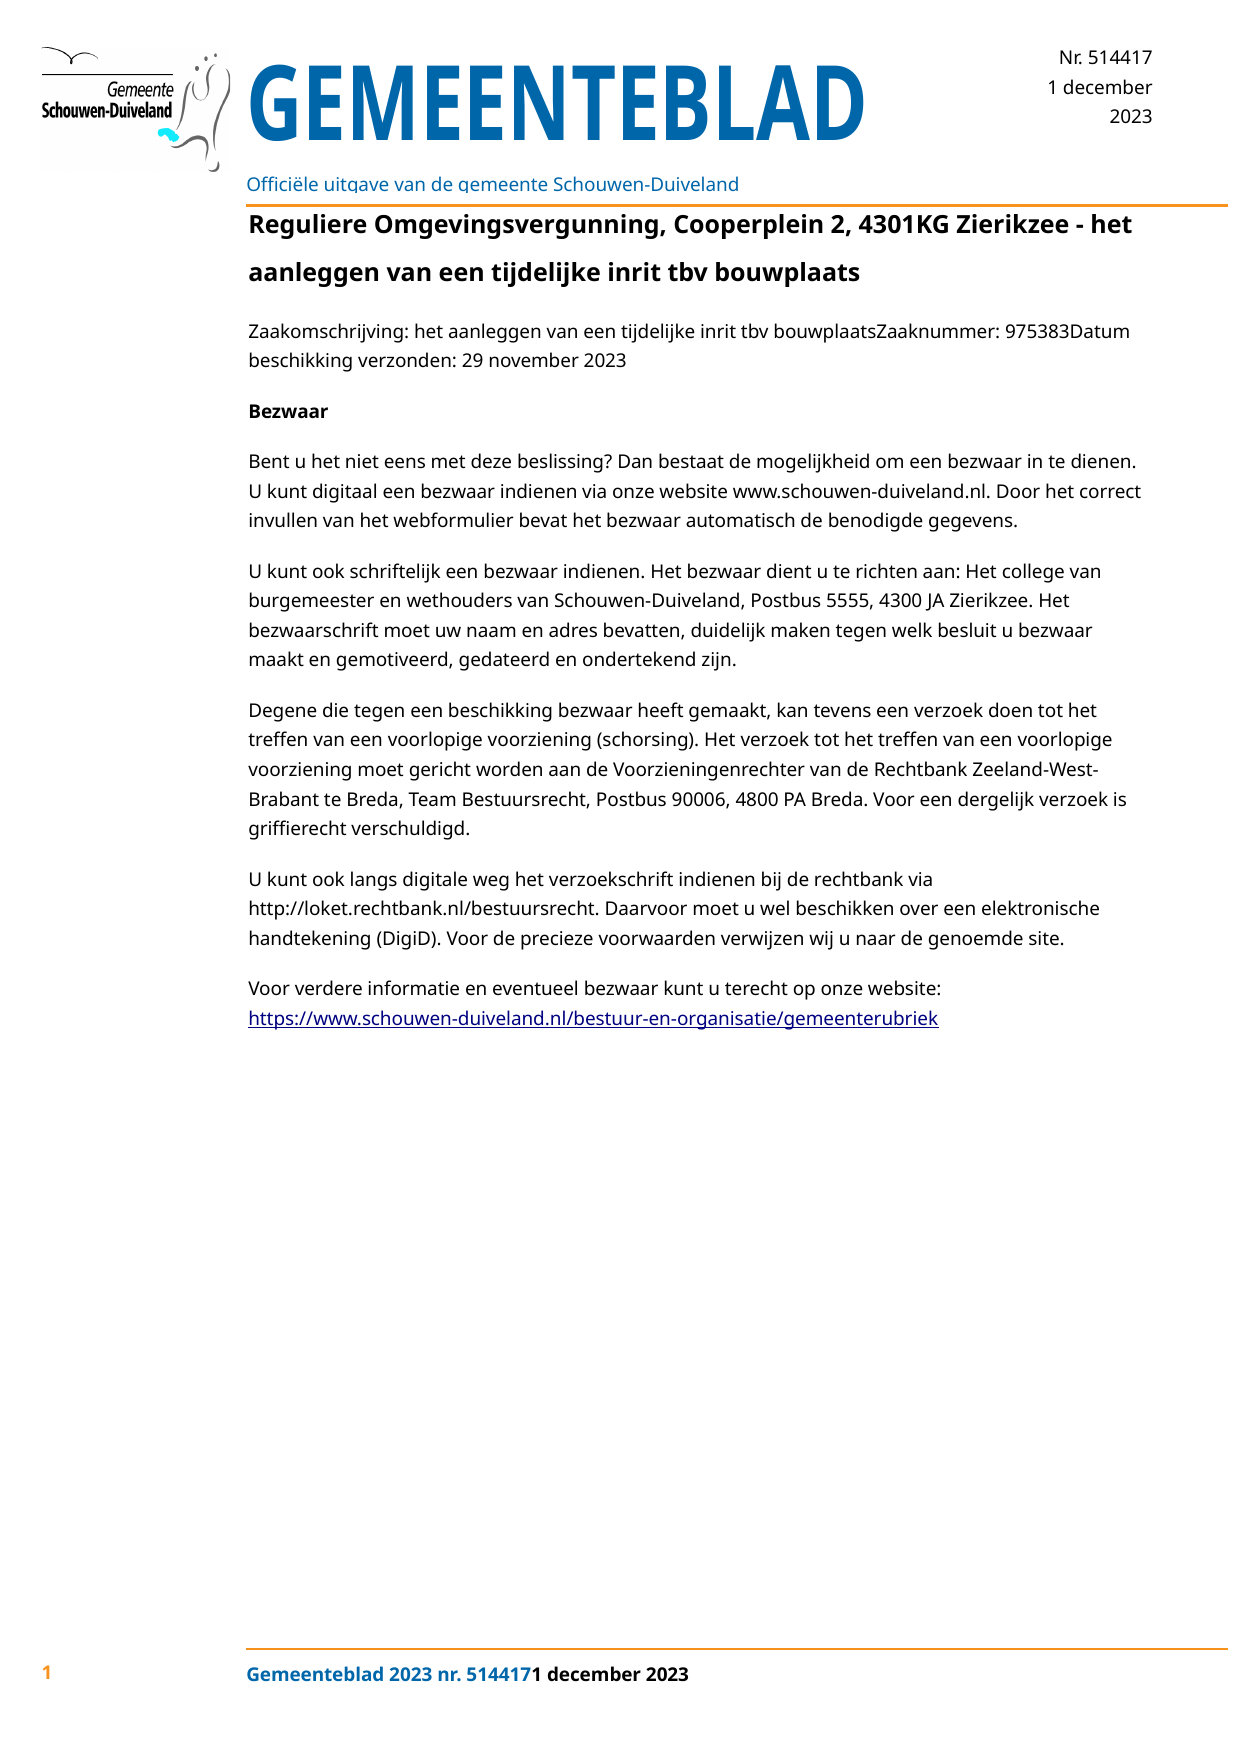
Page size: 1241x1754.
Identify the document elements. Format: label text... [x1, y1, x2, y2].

text U kunt ook schriftelijk een bezwaar indienen. Het bezwaar dient u te richten aan: Het college van burgemeester en wethouders van Schouwen-Duiveland, Postbus 5555, 4300 JA Zierikzee. Het bezwaarschrift moet uw naam en adres bevatten, duidelijk maken tegen welk besluit u bezwaar maakt en gemotiveerd, gedateerd en ondertekend zijn. [248, 558, 1152, 672]
text Voor verdere informatie en eventueel bezwaar kunt u terecht op onze website: https://www.schouwen-duiveland.nl/bestuur-en-organisatie/gemeenterubriek [248, 975, 1152, 1031]
text Reguliere Omgevingsvergunning, Cooperplein 2, 4301KG Zierikzee - het aanleggen van een tijdelijke inrit tbv bouwplaats [248, 207, 1152, 288]
text Bezwaar [248, 398, 1152, 424]
text Zaakomschrijving: het aanleggen van een tijdelijke inrit tbv bouwplaatsZaaknummer: 975383Datum beschikking verzonden: 29 november 2023 [248, 318, 1152, 373]
text Bent u het niet eens met deze beslissing? Dan bestaat de mogelijkheid om een bezwaar in te dienen. U kunt digitaal een bezwaar indienen via onze website www.schouwen-duiveland.nl. Door het correct invullen van het webformulier bevat het bezwaar automatisch de benodigde gegevens. [248, 448, 1152, 533]
text Degene die tegen een beschikking bezwaar heeft gemaakt, kan tevens een verzoek doen tot het treffen van een voorlopige voorziening (schorsing). Het verzoek tot het treffen van een voorlopige voorziening moet gericht worden aan de Voorzieningenrechter van de Rechtbank Zeeland-West-Brabant te Breda, Team Bestuursrecht, Postbus 90006, 4800 PA Breda. Voor een dergelijk verzoek is griffierecht verschuldigd. [248, 697, 1152, 841]
text U kunt ook langs digitale weg het verzoekschrift indienen bij de rechtbank via http://loket.rechtbank.nl/bestuursrecht. Daarvoor moet u wel beschikken over een elektronische handtekening (DigiD). Voor de precieze voorwaarden verwijzen wij u naar de genoemde site. [248, 866, 1152, 951]
picture [41, 47, 231, 172]
